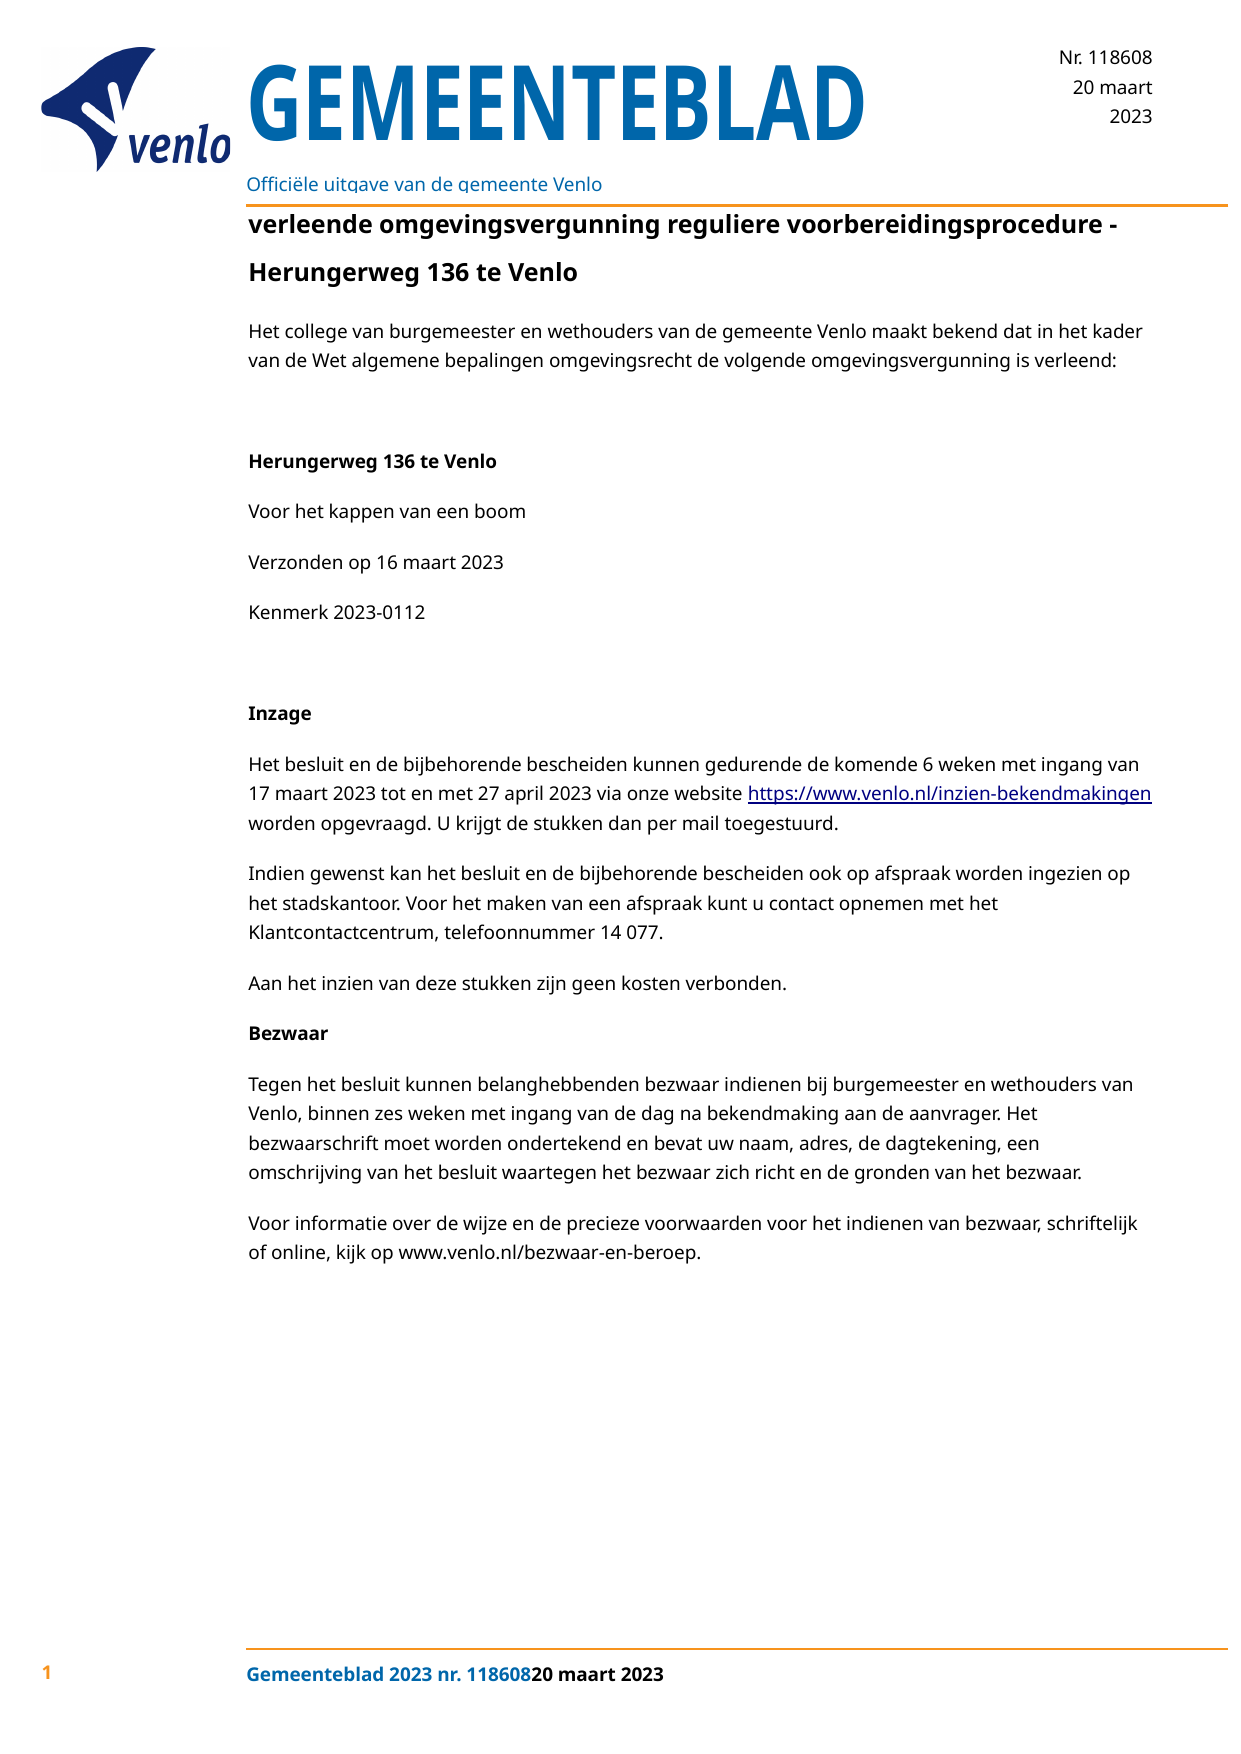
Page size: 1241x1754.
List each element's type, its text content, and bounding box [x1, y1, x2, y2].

text Indien gewenst kan het besluit en de bijbehorende bescheiden ook op afspraak worden ingezien op het stadskantoor. Voor het maken van een afspraak kunt u contact opnemen met het Klantcontactcentrum, telefoonnummer 14 077. [248, 860, 1152, 945]
text Tegen het besluit kunnen belanghebbenden bezwaar indienen bij burgemeester en wethouders van Venlo, binnen zes weken met ingang van de dag na bekendmaking aan de aanvrager. Het bezwaarschrift moet worden ondertekend en bevat uw naam, adres, de dagtekening, een omschrijving van het besluit waartegen het bezwaar zich richt en de gronden van het bezwaar. [248, 1071, 1152, 1185]
text Het besluit en de bijbehorende bescheiden kunnen gedurende de komende 6 weken met ingang van 17 maart 2023 tot en met 27 april 2023 via onze website https://www.venlo.nl/inzien-bekendmakingen worden opgevraagd. U krijgt de stukken dan per mail toegestuurd. [248, 751, 1152, 836]
text Kenmerk 2023-0112 [248, 599, 1152, 625]
text verleende omgevingsvergunning reguliere voorbereidingsprocedure - Herungerweg 136 te Venlo [248, 207, 1152, 288]
text Voor het kappen van een boom [248, 499, 1152, 524]
text Voor informatie over de wijze en de precieze voorwaarden voor het indienen van bezwaar, schriftelijk of online, kijk op www.venlo.nl/bezwaar-en-beroep. [248, 1210, 1152, 1265]
text Inzage [248, 700, 1152, 726]
text Het college van burgemeester en wethouders van de gemeente Venlo maakt bekend dat in het kader van de Wet algemene bepalingen omgevingsrecht de volgende omgevingsvergunning is verleend: [248, 318, 1152, 373]
text Herungerweg 136 te Venlo [248, 448, 1152, 474]
text Aan het inzien van deze stukken zijn geen kosten verbonden. [248, 970, 1152, 996]
text Bezwaar [248, 1020, 1152, 1046]
picture [41, 47, 231, 172]
text Verzonden op 16 maart 2023 [248, 549, 1152, 575]
